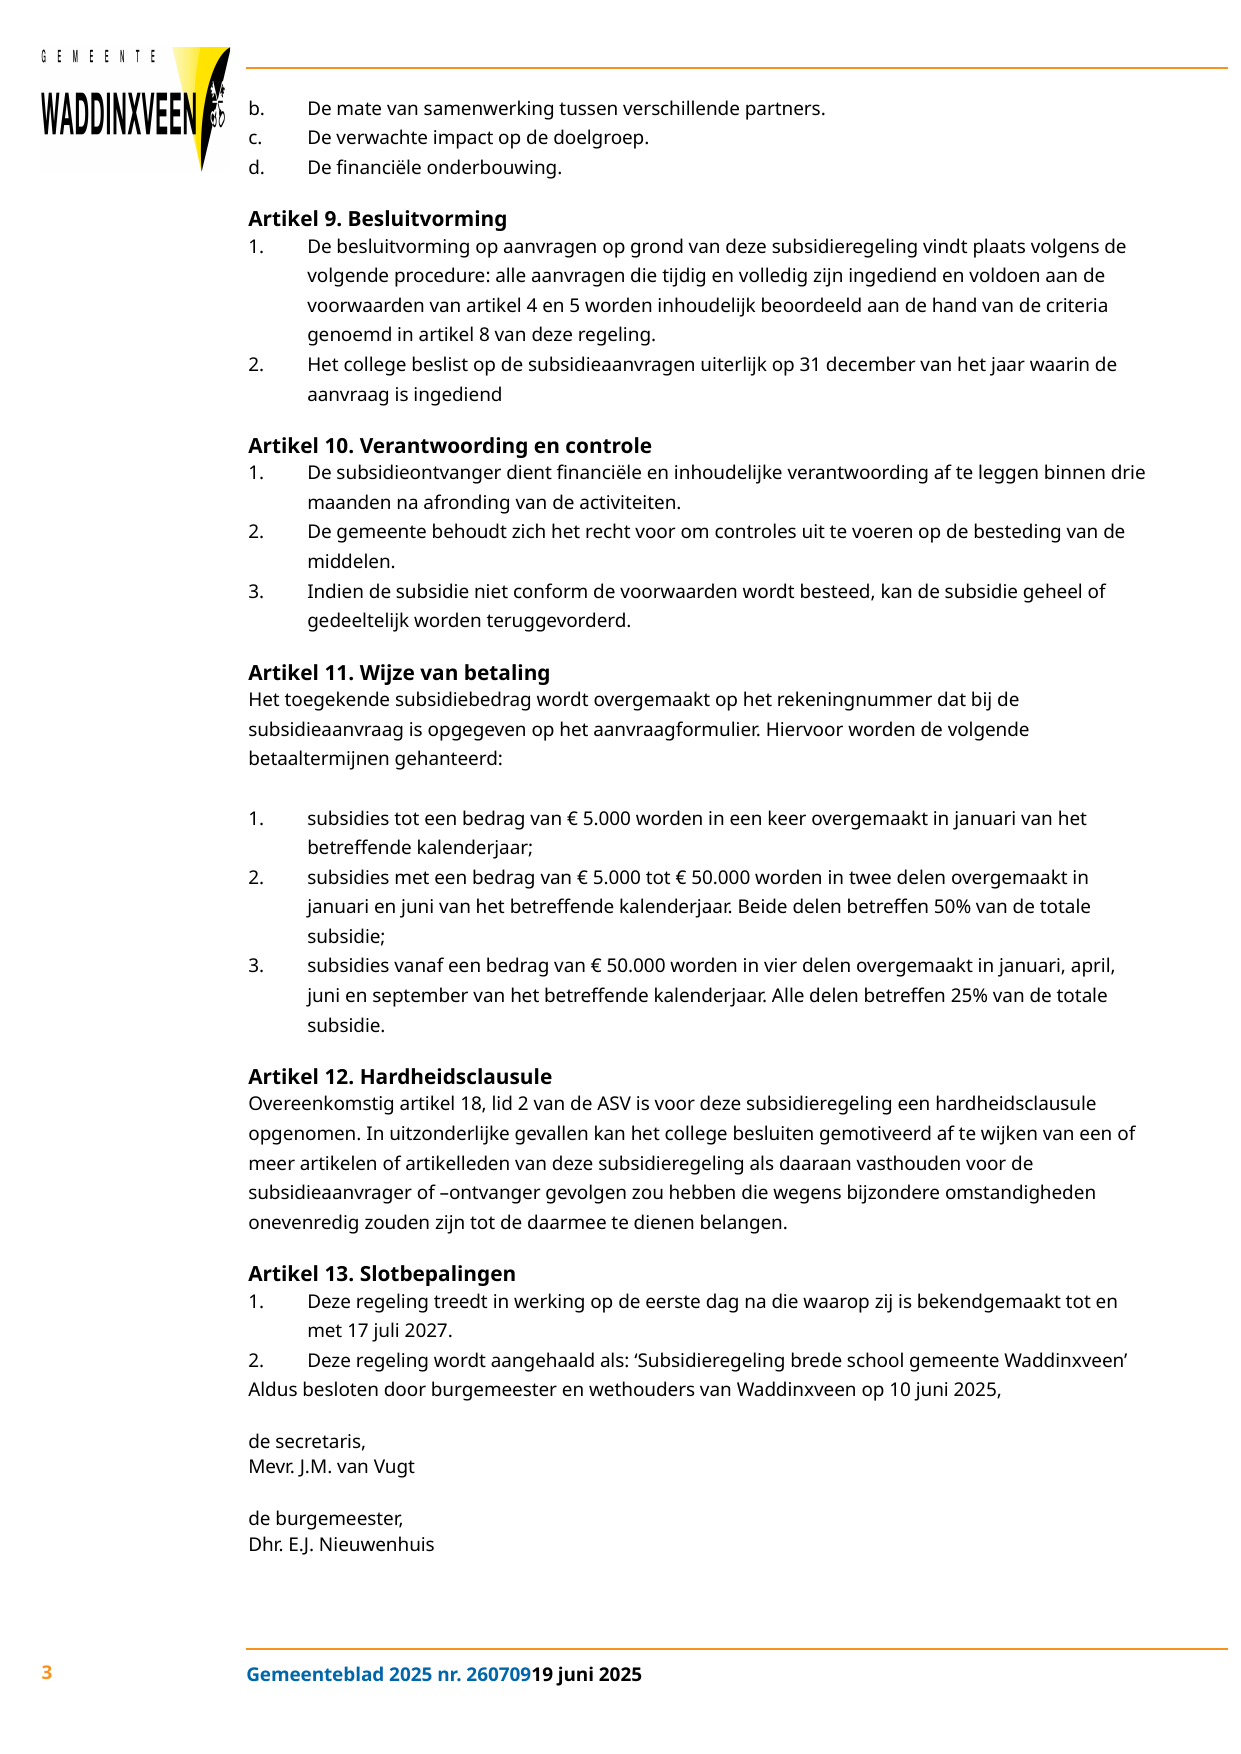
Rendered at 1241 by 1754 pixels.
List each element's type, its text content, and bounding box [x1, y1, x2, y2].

text Mevr. J.M. van Vugt [248, 1454, 1152, 1479]
text Artikel 11. Wijze van betaling [248, 658, 1152, 686]
text de secretaris, [248, 1428, 1152, 1454]
text Overeenkomstig artikel 18, lid 2 van de ASV is voor deze subsidieregeling een hardheidsclausule opgenomen. In uitzonderlijke gevallen kan het college besluiten gemotiveerd af te wijken van een of meer artikelen of artikelleden van deze subsidieregeling als daaraan vasthouden voor de subsidieaanvrager of –ontvanger gevolgen zou hebben die wegens bijzondere omstandigheden onevenredig zouden zijn tot de daarmee te dienen belangen. [248, 1091, 1152, 1235]
picture [41, 47, 231, 172]
text Dhr. E.J. Nieuwenhuis [248, 1531, 1152, 1557]
text de burgemeester, [248, 1505, 1152, 1531]
list De gemeente behoudt zich het recht voor om controles uit te voeren op de besteding van de middelen. [248, 519, 1152, 574]
text Het toegekende subsidiebedrag wordt overgemaakt op het rekeningnummer dat bij de subsidieaanvraag is opgegeven op het aanvraagformulier. Hiervoor worden de volgende betaaltermijnen gehanteerd: [248, 686, 1152, 771]
text Artikel 9. Besluitvorming [248, 204, 1152, 233]
list De mate van samenwerking tussen verschillende partners. [248, 95, 1152, 121]
list Indien de subsidie niet conform de voorwaarden wordt besteed, kan de subsidie geheel of gedeeltelijk worden teruggevorderd. [248, 578, 1152, 633]
list Deze regeling wordt aangehaald als: ‘Subsidieregeling brede school gemeente Waddinxveen’ [248, 1347, 1152, 1373]
list Deze regeling treedt in werking op de eerste dag na die waarop zij is bekendgemaakt tot en met 17 juli 2027. [248, 1288, 1152, 1343]
list De besluitvorming op aanvragen op grond van deze subsidieregeling vindt plaats volgens de volgende procedure: alle aanvragen die tijdig en volledig zijn ingediend en voldoen aan de voorwaarden van artikel 4 en 5 worden inhoudelijk beoordeeld aan de hand van de criteria genoemd in artikel 8 van deze regeling. [248, 233, 1152, 347]
text Aldus besloten door burgemeester en wethouders van Waddinxveen op 10 juni 2025, [248, 1377, 1152, 1402]
text Artikel 13. Slotbepalingen [248, 1259, 1152, 1288]
text Artikel 10. Verantwoording en controle [248, 431, 1152, 459]
list De financiële onderbouwing. [248, 154, 1152, 180]
list Het college beslist op de subsidieaanvragen uiterlijk op 31 december van het jaar waarin de aanvraag is ingediend [248, 351, 1152, 406]
list subsidies tot een bedrag van € 5.000 worden in een keer overgemaakt in januari van het betreffende kalenderjaar; [248, 805, 1152, 860]
list subsidies vanaf een bedrag van € 50.000 worden in vier delen overgemaakt in januari, april, juni en september van het betreffende kalenderjaar. Alle delen betreffen 25% van de totale subsidie. [248, 953, 1152, 1037]
text Artikel 12. Hardheidsclausule [248, 1062, 1152, 1091]
list De subsidieontvanger dient financiële en inhoudelijke verantwoording af te leggen binnen drie maanden na afronding van de activiteiten. [248, 459, 1152, 515]
list De verwachte impact op de doelgroep. [248, 124, 1152, 150]
list subsidies met een bedrag van € 5.000 tot € 50.000 worden in twee delen overgemaakt in januari en juni van het betreffende kalenderjaar. Beide delen betreffen 50% van de totale subsidie; [248, 864, 1152, 949]
